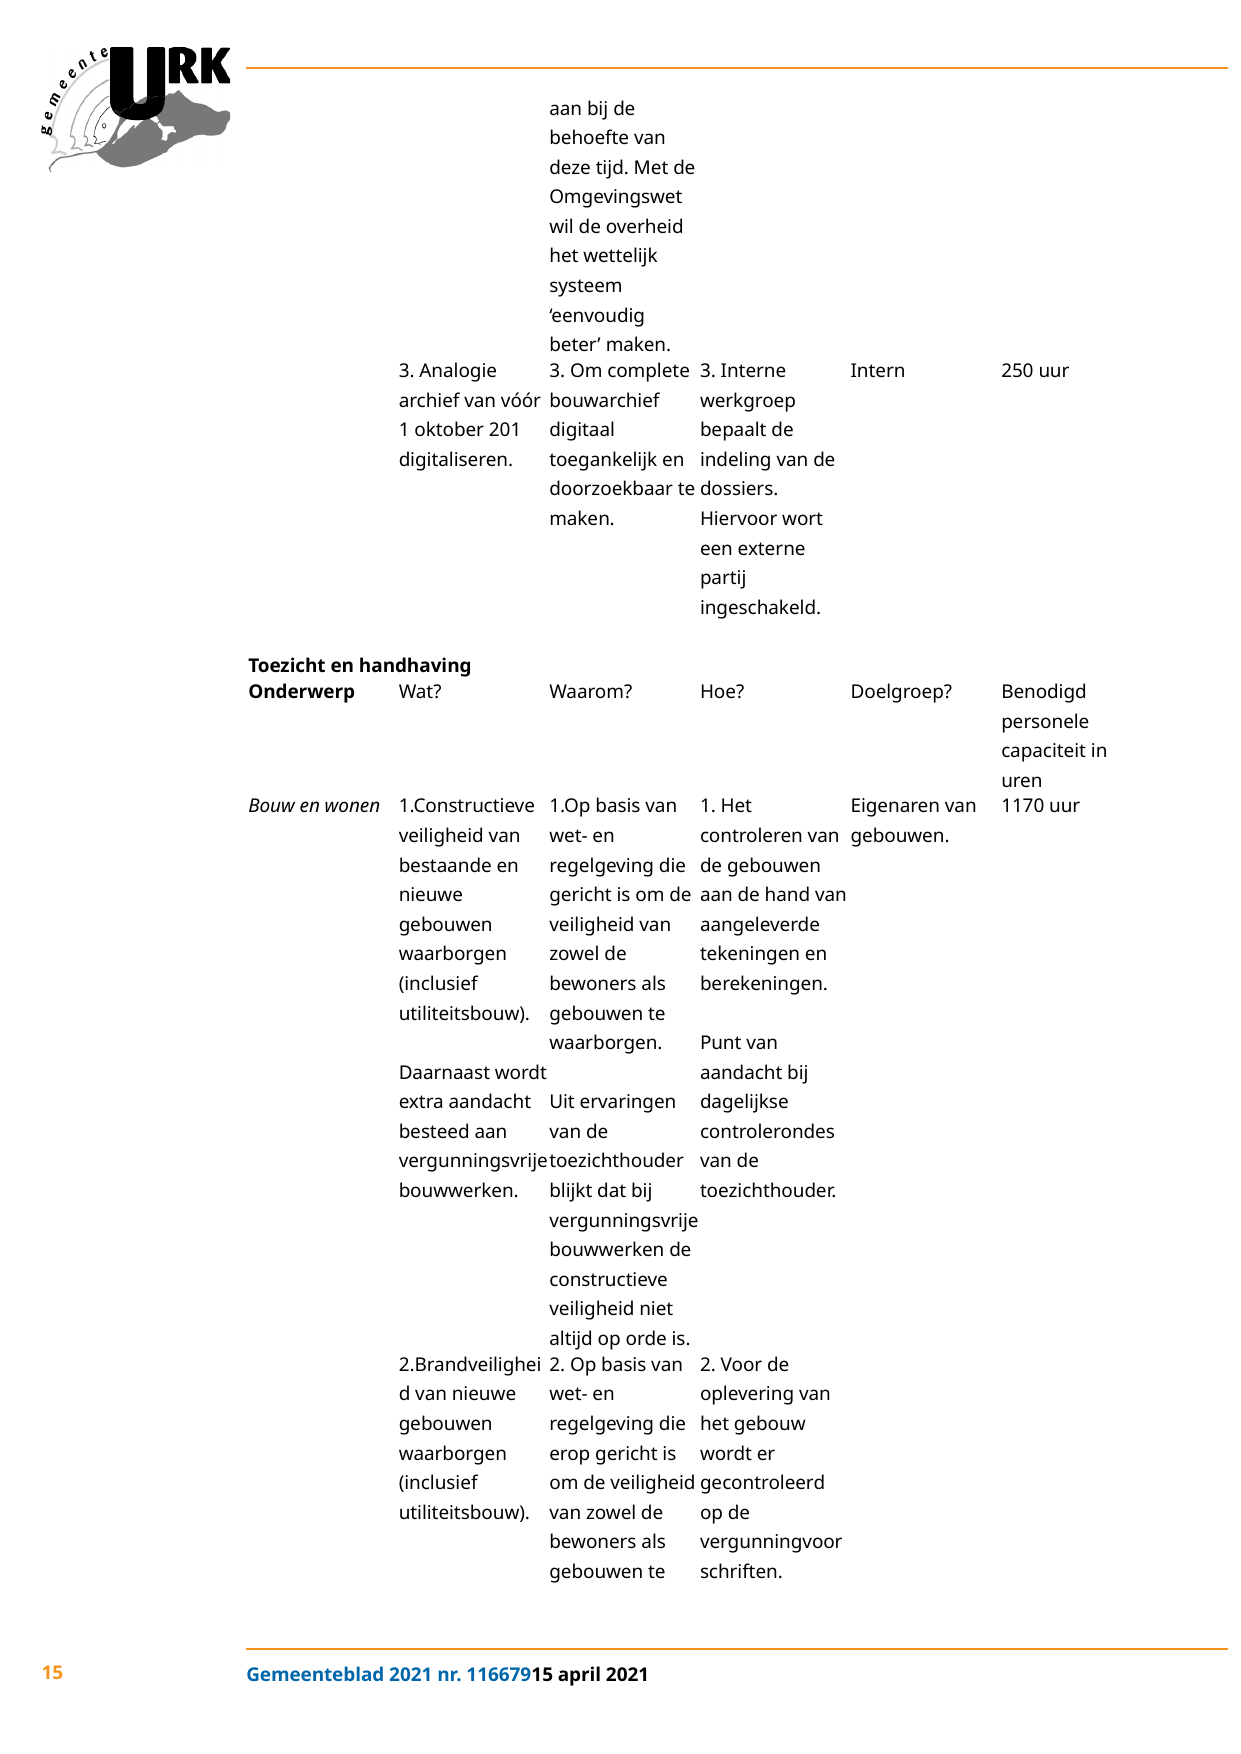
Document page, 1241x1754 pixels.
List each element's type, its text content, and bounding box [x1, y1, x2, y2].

table_cell [1001, 95, 1152, 357]
table_cell 2. Op basis van wet- en regelgeving die erop gericht is om de veiligheid van zowel de bewoners als gebouwen te [549, 1351, 700, 1584]
table_cell 2.Brandveiligheid van nieuwe gebouwen waarborgen (inclusief utiliteitsbouw). [399, 1351, 549, 1584]
table_cell 3. Interne werkgroep bepaalt de indeling van de dossiers. Hiervoor wort een externe partij ingeschakeld. [700, 357, 850, 619]
table_cell [1001, 1351, 1152, 1584]
table_cell Eigenaren van gebouwen. [850, 793, 1001, 1351]
table_cell Bouw en wonen [248, 793, 398, 1584]
table_cell aan bij de behoefte van deze tijd. Met de Omgevingswet wil de overheid het wettelijk systeem ‘eenvoudig beter’ maken. [549, 95, 700, 357]
table_cell 2. Voor de oplevering van het gebouw wordt er gecontroleerd op de vergunningvoorschriften. [700, 1351, 850, 1584]
table_cell 3. Analogie archief van vóór 1 oktober 201 digitaliseren. [399, 357, 549, 619]
table_cell 1.Op basis van wet- en regelgeving die gericht is om de veiligheid van zowel de bewoners als gebouwen te waarborgen. Uit ervaringen van de toezichthouder blijkt dat bij vergunningsvrije bouwwerken de constructieve veiligheid niet altijd op orde is. [549, 793, 700, 1351]
table_cell [248, 95, 398, 619]
table_cell 3. Om complete bouwarchief digitaal toegankelijk en doorzoekbaar te maken. [549, 357, 700, 619]
table_cell Wat? [399, 678, 549, 793]
table_cell [399, 95, 549, 357]
table_cell Waarom? [549, 678, 700, 793]
table_cell Doelgroep? [850, 678, 1001, 793]
table_cell [850, 1351, 1001, 1584]
table_cell Intern [850, 357, 1001, 619]
picture [41, 47, 231, 172]
table_cell 1.Constructieve veiligheid van bestaande en nieuwe gebouwen waarborgen (inclusief utiliteitsbouw). Daarnaast wordt extra aandacht besteed aan vergunningsvrije bouwwerken. [399, 793, 549, 1351]
table_cell Hoe? [700, 678, 850, 793]
table_cell 250 uur [1001, 357, 1152, 619]
table_cell [850, 95, 1001, 357]
table_cell 1. Het controleren van de gebouwen aan de hand van aangeleverde tekeningen en berekeningen. Punt van aandacht bij dagelijkse controlerondes van de toezichthouder. [700, 793, 850, 1351]
table_cell 1170 uur [1001, 793, 1152, 1351]
table_cell [700, 95, 850, 357]
table_header Toezicht en handhaving [248, 653, 1152, 678]
table_cell Onderwerp [248, 678, 398, 793]
table_cell Benodigd personele capaciteit in uren [1001, 678, 1152, 793]
